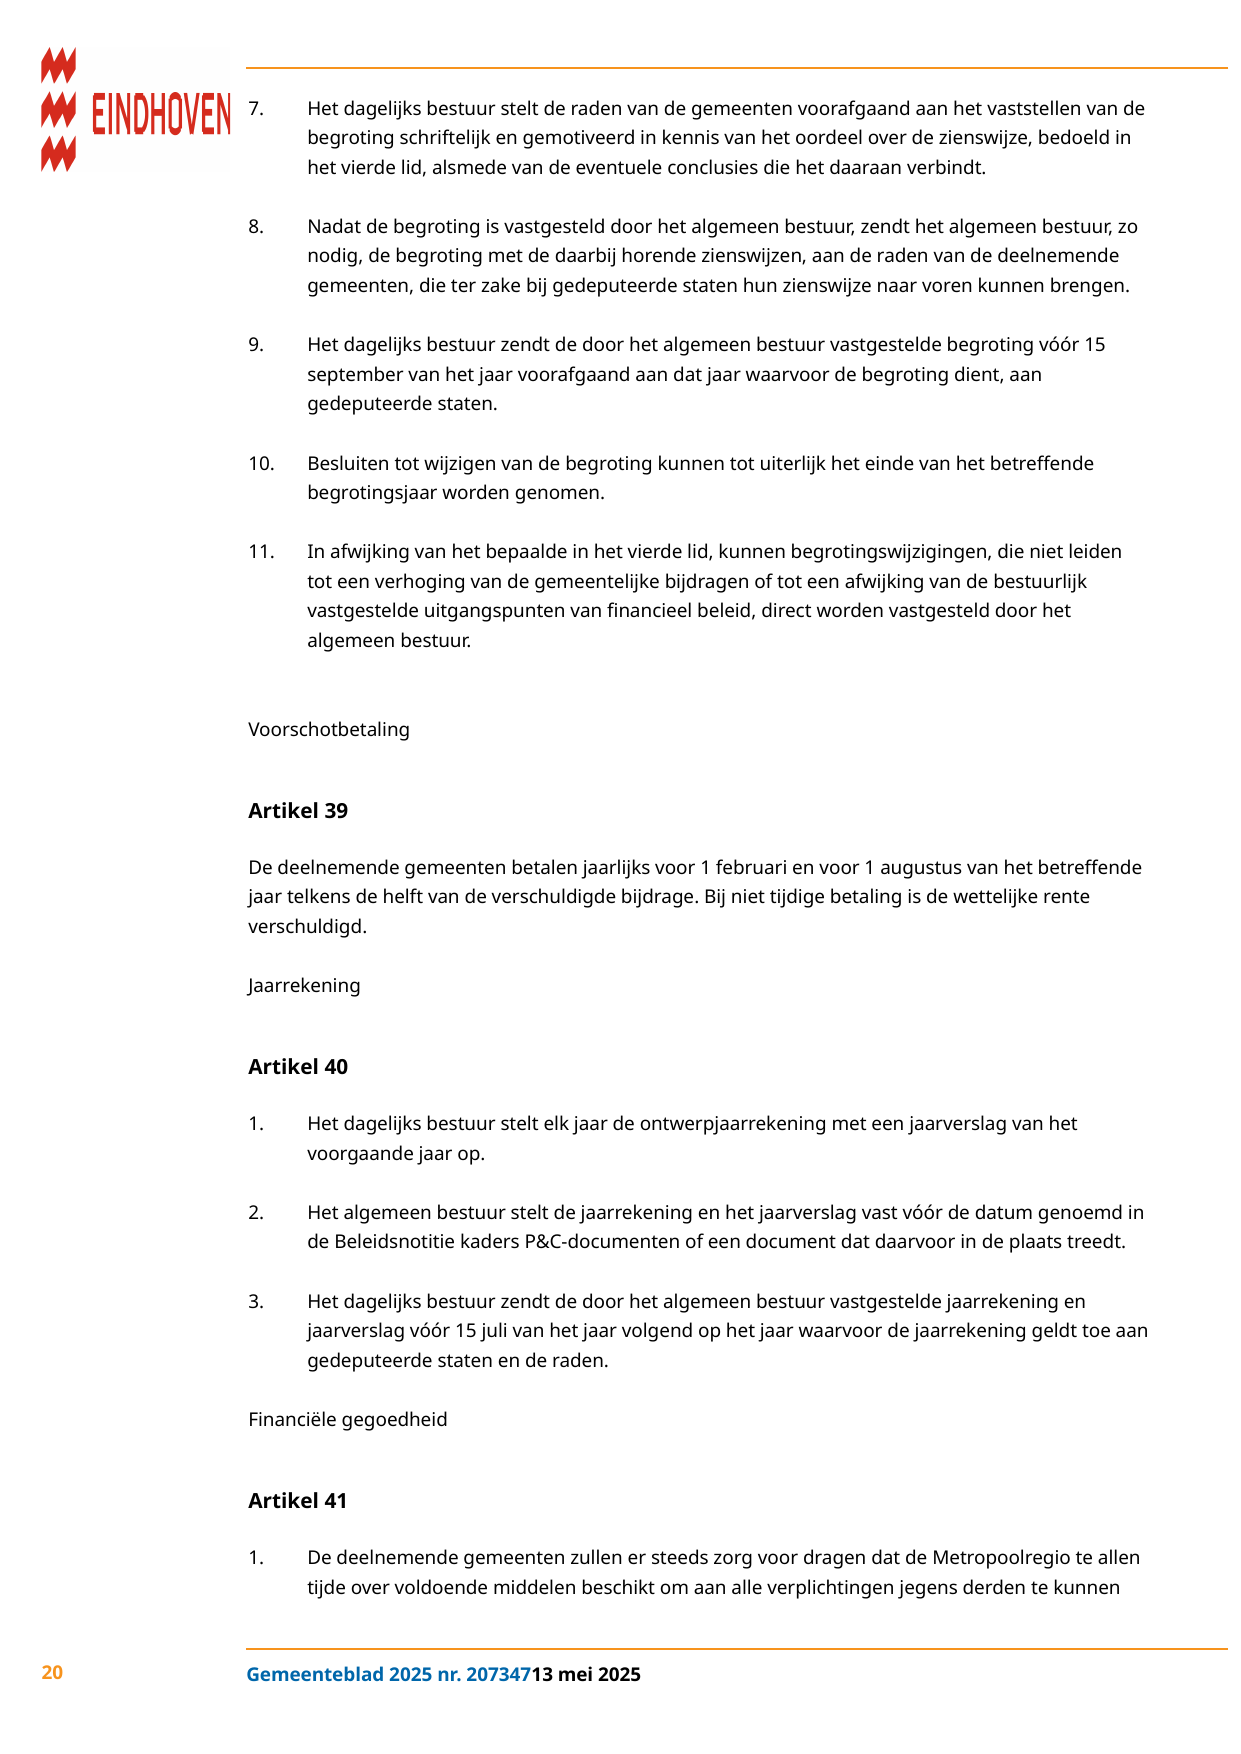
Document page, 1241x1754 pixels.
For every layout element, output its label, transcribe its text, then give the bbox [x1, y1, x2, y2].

text Financiële gegoedheid [248, 1406, 1152, 1432]
text Voorschotbetaling [248, 716, 1152, 742]
text De deelnemende gemeenten betalen jaarlijks voor 1 februari en voor 1 augustus van het betreffende jaar telkens de helft van de verschuldigde bijdrage. Bij niet tijdige betaling is de wettelijke rente verschuldigd. [248, 854, 1152, 939]
list Besluiten tot wijzigen van de begroting kunnen tot uiterlijk het einde van het betreffende begrotingsjaar worden genomen. [248, 450, 1152, 505]
list Het dagelijks bestuur stelt elk jaar de ontwerpjaarrekening met een jaarverslag van het voorgaande jaar op. [248, 1110, 1152, 1166]
text Artikel 41 [248, 1486, 1152, 1515]
list Het dagelijks bestuur stelt de raden van de gemeenten voorafgaand aan het vaststellen van de begroting schriftelijk en gemotiveerd in kennis van het oordeel over de zienswijze, bedoeld in het vierde lid, alsmede van de eventuele conclusies die het daaraan verbindt. [248, 95, 1152, 180]
text Jaarrekening [248, 972, 1152, 998]
list Het algemeen bestuur stelt de jaarrekening en het jaarverslag vast vóór de datum genoemd in de Beleidsnotitie kaders P&C-documenten of een document dat daarvoor in de plaats treedt. [248, 1199, 1152, 1254]
list De deelnemende gemeenten zullen er steeds zorg voor dragen dat de Metropoolregio te allen tijde over voldoende middelen beschikt om aan alle verplichtingen jegens derden te kunnen [248, 1544, 1152, 1599]
list In afwijking van het bepaalde in het vierde lid, kunnen begrotingswijzigingen, die niet leiden tot een verhoging van de gemeentelijke bijdragen of tot een afwijking van de bestuurlijk vastgestelde uitgangspunten van financieel beleid, direct worden vastgesteld door het algemeen bestuur. [248, 538, 1152, 653]
list Het dagelijks bestuur zendt de door het algemeen bestuur vastgestelde begroting vóór 15 september van het jaar voorafgaand aan dat jaar waarvoor de begroting dient, aan gedeputeerde staten. [248, 331, 1152, 416]
text Artikel 40 [248, 1052, 1152, 1081]
list Het dagelijks bestuur zendt de door het algemeen bestuur vastgestelde jaarrekening en jaarverslag vóór 15 juli van het jaar volgend op het jaar waarvoor de jaarrekening geldt toe aan gedeputeerde staten en de raden. [248, 1288, 1152, 1373]
text Artikel 39 [248, 796, 1152, 824]
picture [41, 47, 231, 172]
list Nadat de begroting is vastgesteld door het algemeen bestuur, zendt het algemeen bestuur, zo nodig, de begroting met de daarbij horende zienswijzen, aan de raden van de deelnemende gemeenten, die ter zake bij gedeputeerde staten hun zienswijze naar voren kunnen brengen. [248, 213, 1152, 298]
